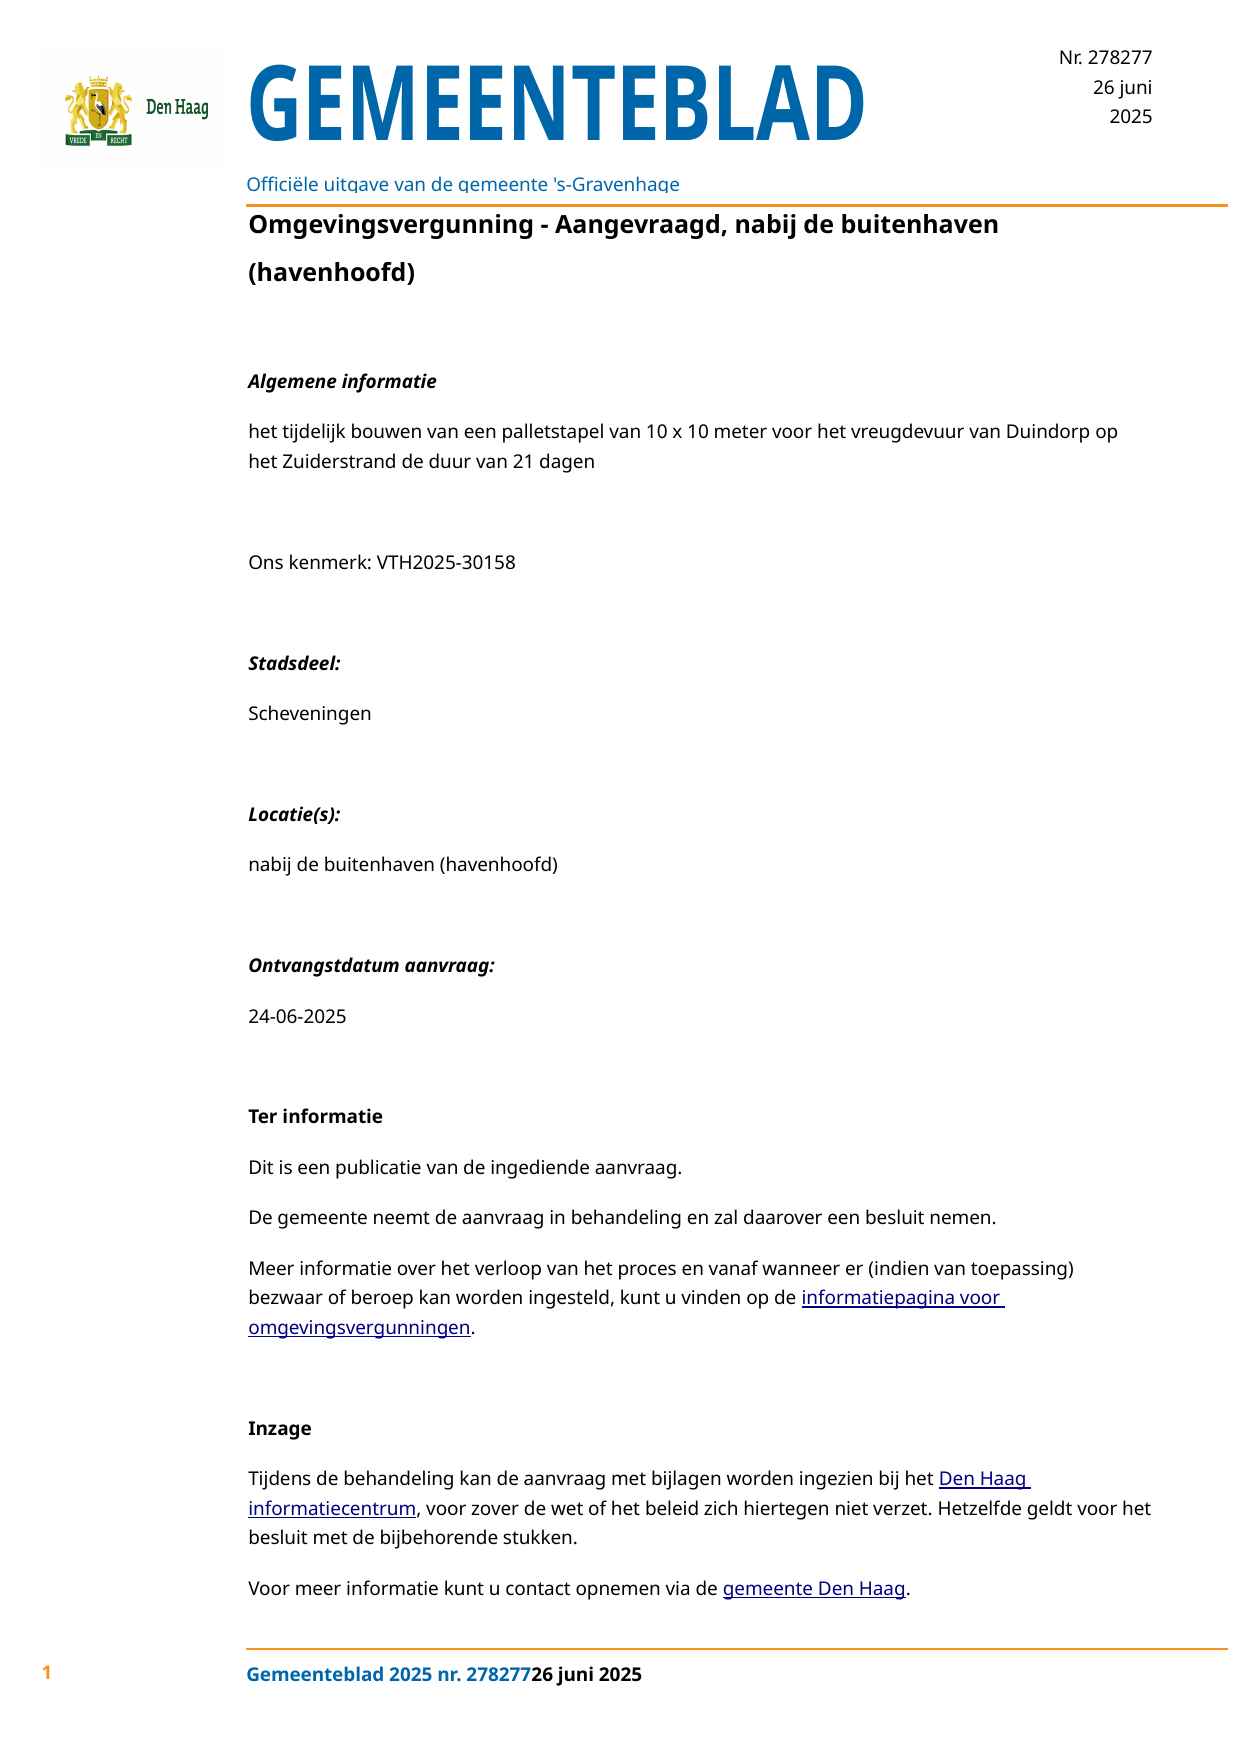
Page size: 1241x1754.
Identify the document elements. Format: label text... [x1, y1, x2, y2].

text Dit is een publicatie van de ingediende aanvraag. [248, 1154, 1152, 1180]
text De gemeente neemt de aanvraag in behandeling en zal daarover een besluit nemen. [248, 1204, 1152, 1230]
text Tijdens de behandeling kan de aanvraag met bijlagen worden ingezien bij het Den Haag informatiecentrum, voor zover de wet of het beleid zich hiertegen niet verzet. Hetzelfde geldt voor het besluit met de bijbehorende stukken. [248, 1465, 1152, 1550]
text Omgevingsvergunning - Aangevraagd, nabij de buitenhaven (havenhoofd) [248, 207, 1152, 288]
text Locatie(s): [248, 801, 1152, 827]
text Voor meer informatie kunt u contact opnemen via de gemeente Den Haag. [248, 1575, 1152, 1601]
text nabij de buitenhaven (havenhoofd) [248, 852, 1152, 877]
text het tijdelijk bouwen van een palletstapel van 10 x 10 meter voor het vreugdevuur van Duindorp op het Zuiderstrand de duur van 21 dagen [248, 419, 1152, 474]
text Algemene informatie [248, 368, 1152, 394]
text Inzage [248, 1415, 1152, 1441]
text Ontvangstdatum aanvraag: [248, 952, 1152, 978]
text 24-06-2025 [248, 1003, 1152, 1029]
text Stadsdeel: [248, 650, 1152, 676]
text Scheveningen [248, 700, 1152, 726]
picture [41, 47, 231, 172]
text Ons kenmerk: VTH2025-30158 [248, 549, 1152, 575]
text Ter informatie [248, 1104, 1152, 1129]
text Meer informatie over het verloop van het proces en vanaf wanneer er (indien van toepassing) bezwaar of beroep kan worden ingesteld, kunt u vinden op de informatiepagina voor omgevingsvergunningen. [248, 1255, 1152, 1340]
